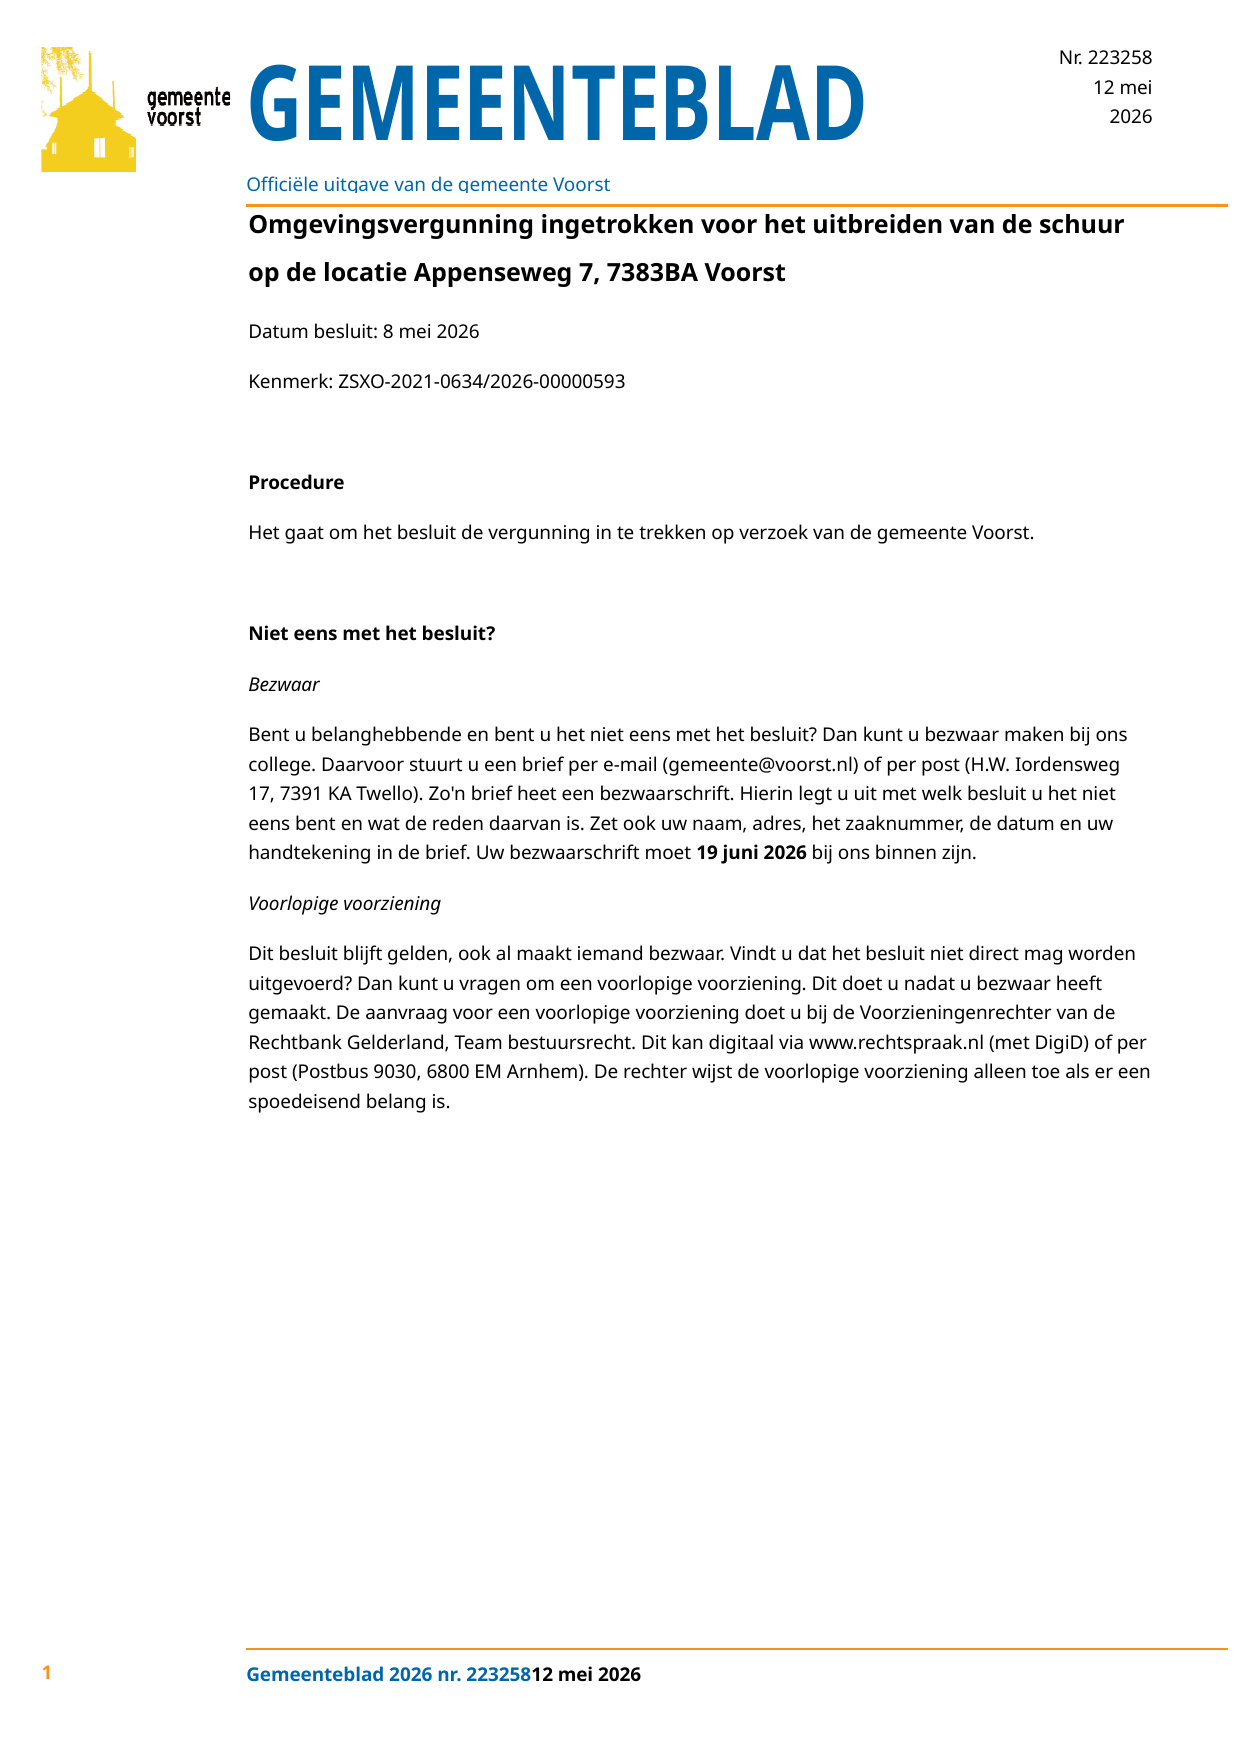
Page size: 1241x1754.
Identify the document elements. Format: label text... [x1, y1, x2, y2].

text Dit besluit blijft gelden, ook al maakt iemand bezwaar. Vindt u dat het besluit niet direct mag worden uitgevoerd? Dan kunt u vragen om een voorlopige voorziening. Dit doet u nadat u bezwaar heeft gemaakt. De aanvraag voor een voorlopige voorziening doet u bij de Voorzieningenrechter van de Rechtbank Gelderland, Team bestuursrecht. Dit kan digitaal via www.rechtspraak.nl (met DigiD) of per post (Postbus 9030, 6800 EM Arnhem). De rechter wijst de voorlopige voorziening alleen toe als er een spoedeisend belang is. [248, 940, 1152, 1114]
text Bezwaar [248, 671, 1152, 697]
text Het gaat om het besluit de vergunning in te trekken op verzoek van de gemeente Voorst. [248, 519, 1152, 545]
text Procedure [248, 469, 1152, 495]
text Voorlopige voorziening [248, 890, 1152, 916]
text Bent u belanghebbende en bent u het niet eens met het besluit? Dan kunt u bezwaar maken bij ons college. Daarvoor stuurt u een brief per e-mail (gemeente@voorst.nl) of per post (H.W. Iordensweg 17, 7391 KA Twello). Zo'n brief heet een bezwaarschrift. Hierin legt u uit met welk besluit u het niet eens bent en wat de reden daarvan is. Zet ook uw naam, adres, het zaaknummer, de datum en uw handtekening in de brief. Uw bezwaarschrift moet 19 juni 2026 bij ons binnen zijn. [248, 721, 1152, 865]
text Niet eens met het besluit? [248, 620, 1152, 646]
text Datum besluit: 8 mei 2026 [248, 318, 1152, 344]
text Kenmerk: ZSXO-2021-0634/2026-00000593 [248, 368, 1152, 394]
text Omgevingsvergunning ingetrokken voor het uitbreiden van de schuur op de locatie Appenseweg 7, 7383BA Voorst [248, 207, 1152, 288]
picture [41, 47, 231, 172]
